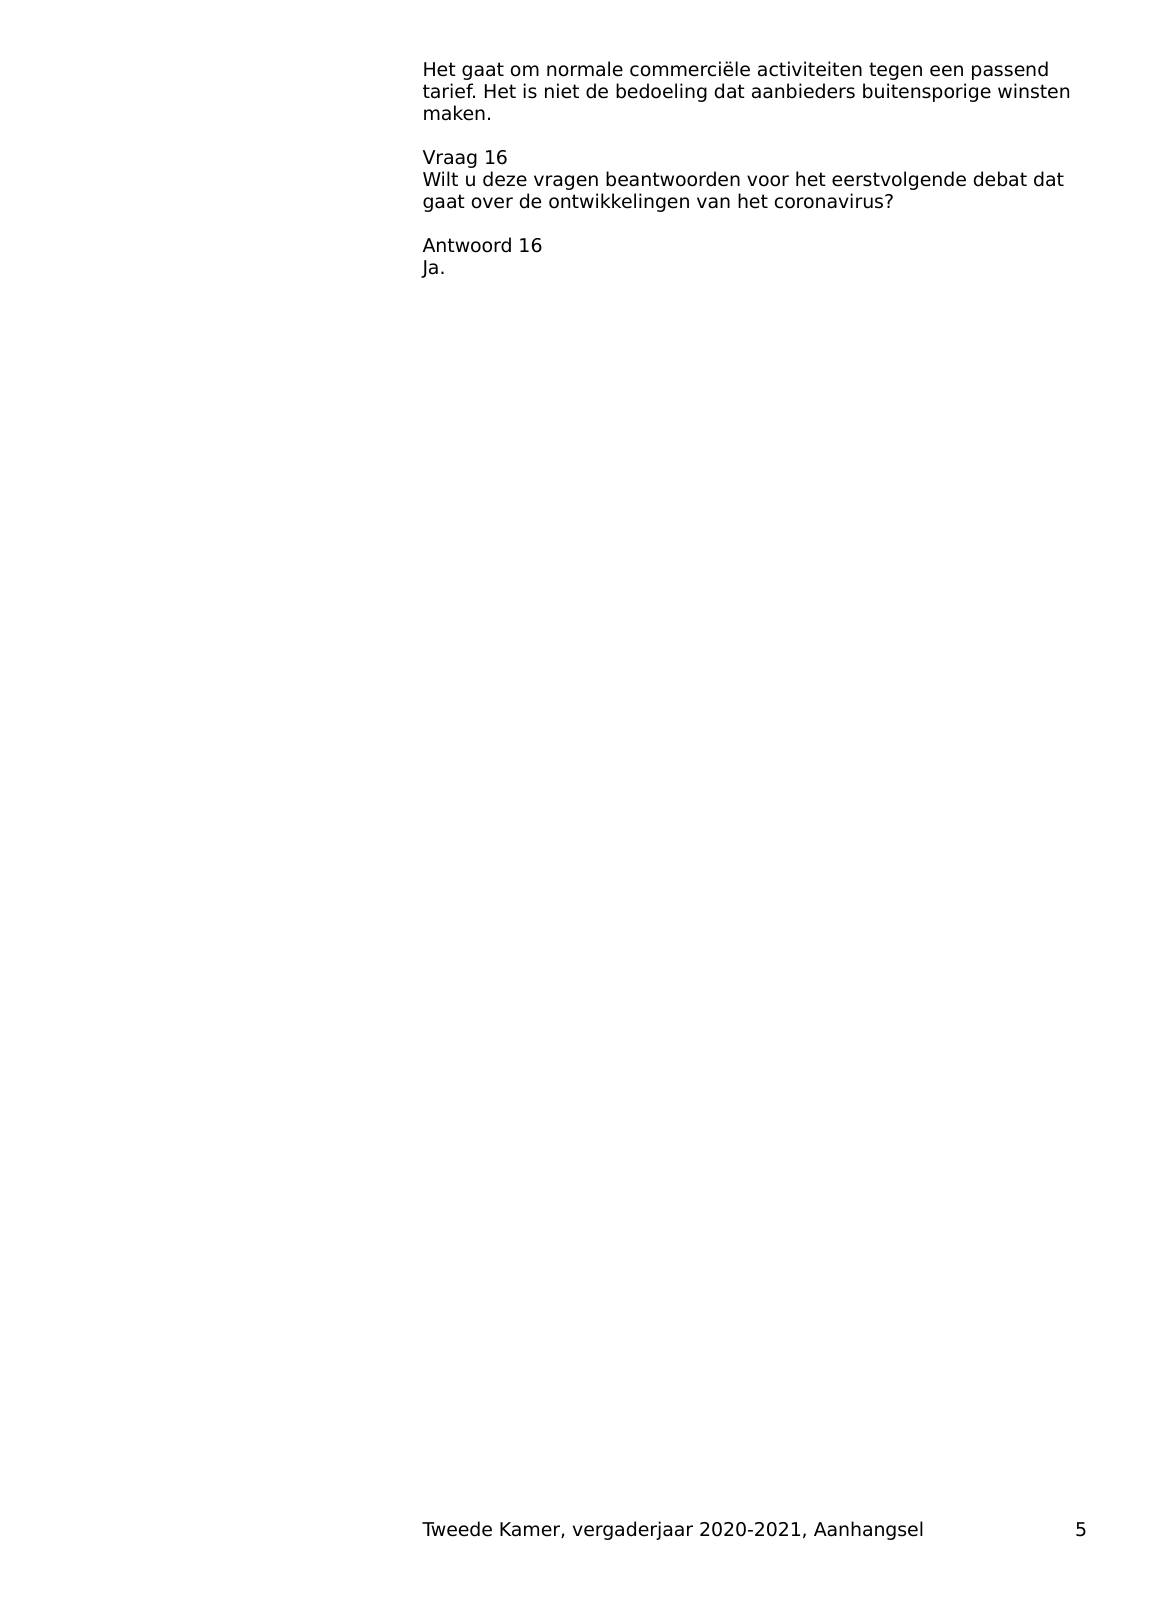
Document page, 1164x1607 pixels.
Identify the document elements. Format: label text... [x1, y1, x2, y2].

text Antwoord 16 [422, 235, 1087, 257]
text Het gaat om normale commerciële activiteiten tegen een passend tarief. Het is niet de bedoeling dat aanbieders buitensporige winsten maken. [422, 59, 1087, 125]
text Vraag 16 [422, 147, 1087, 169]
text Ja. [422, 257, 1087, 279]
text Wilt u deze vragen beantwoorden voor het eerstvolgende debat dat gaat over de ontwikkelingen van het coronavirus? [422, 169, 1087, 213]
